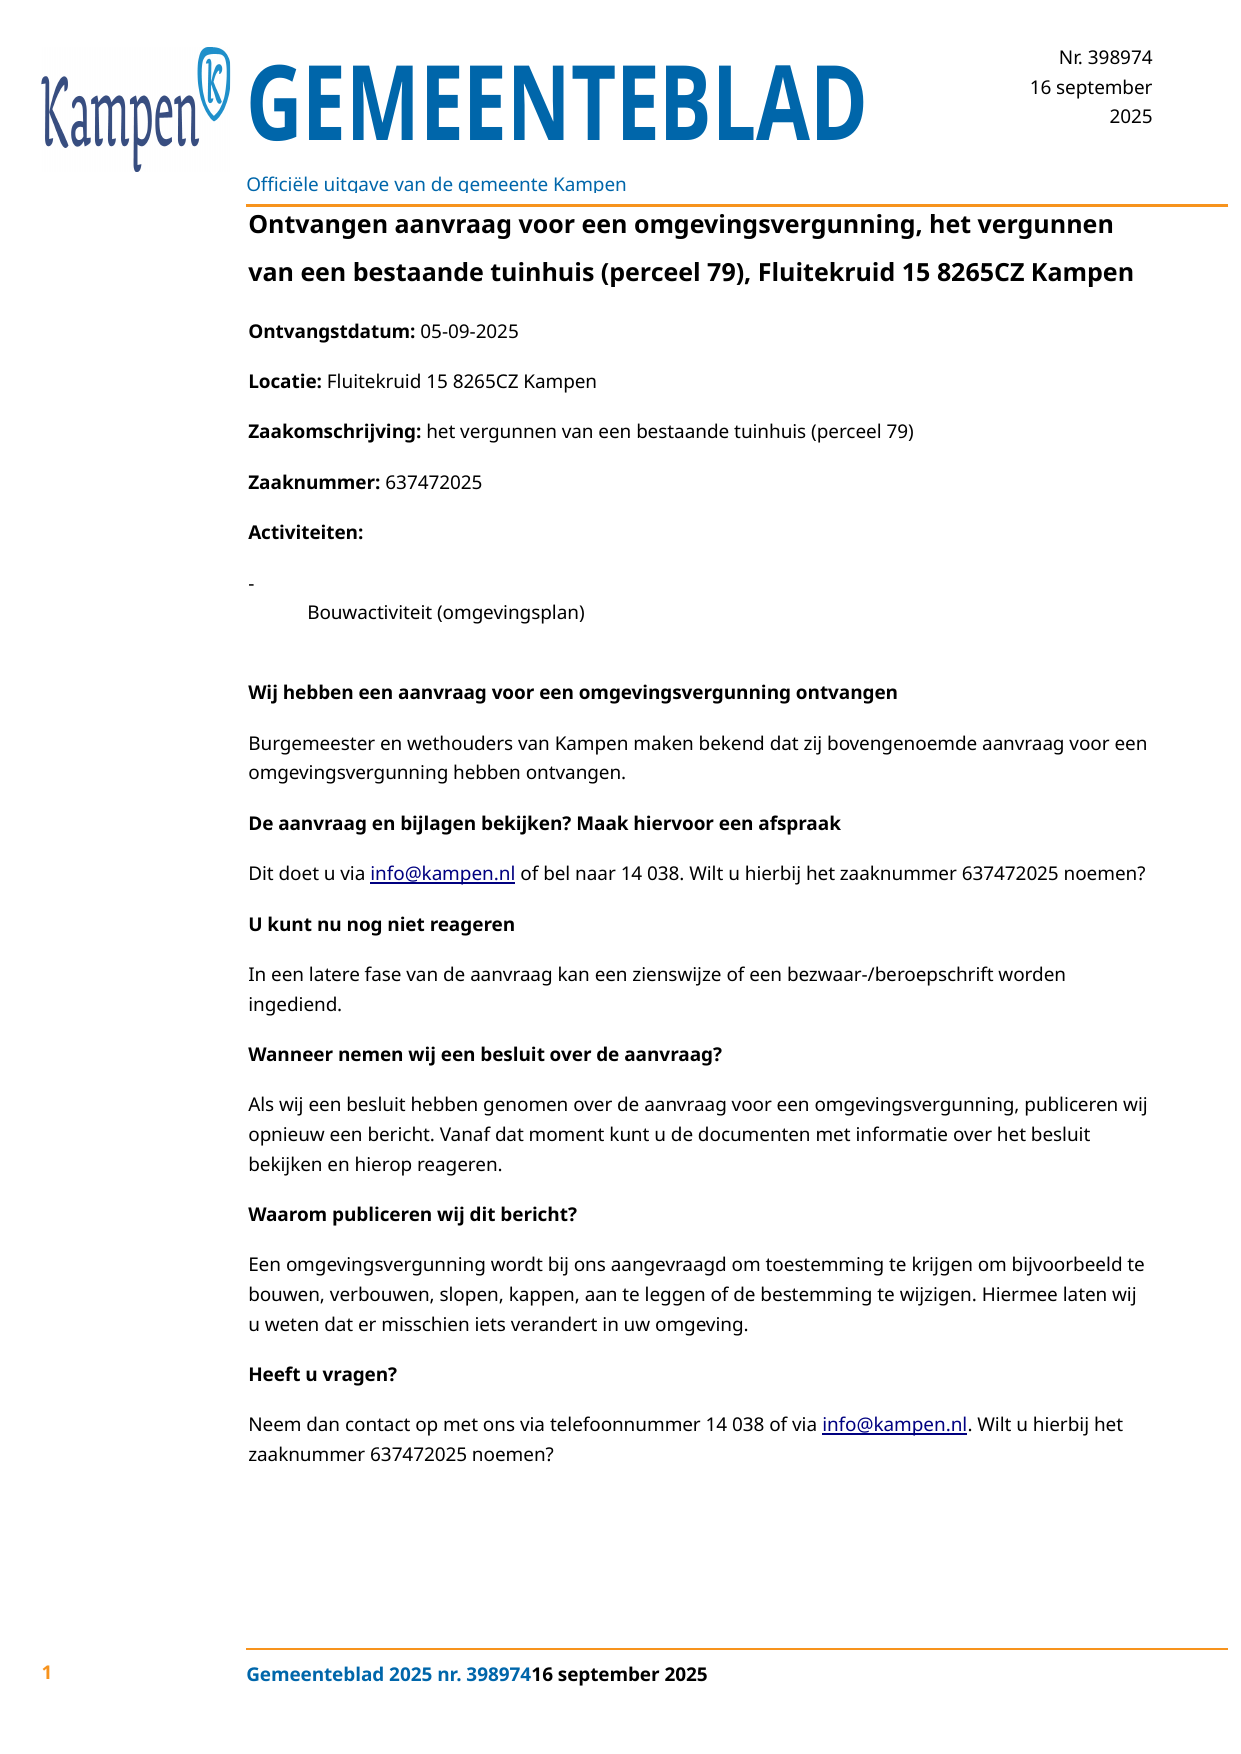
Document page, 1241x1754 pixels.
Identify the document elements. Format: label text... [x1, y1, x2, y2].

text Ontvangen aanvraag voor een omgevingsvergunning, het vergunnen van een bestaande tuinhuis (perceel 79), Fluitekruid 15 8265CZ Kampen [248, 207, 1152, 288]
text In een latere fase van de aanvraag kan een zienswijze of een bezwaar-/beroepschrift worden ingediend. [248, 961, 1152, 1017]
text Neem dan contact op met ons via telefoonnummer 14 038 of via info@kampen.nl. Wilt u hierbij het zaaknummer 637472025 noemen? [248, 1412, 1152, 1467]
text U kunt nu nog niet reageren [248, 911, 1152, 937]
text Zaakomschrijving: het vergunnen van een bestaande tuinhuis (perceel 79) [248, 419, 1152, 444]
list Bouwactiviteit (omgevingsplan) [248, 599, 1152, 625]
text Burgemeester en wethouders van Kampen maken bekend dat zij bovengenoemde aanvraag voor een omgevingsvergunning hebben ontvangen. [248, 730, 1152, 785]
text Heeft u vragen? [248, 1361, 1152, 1387]
text Ontvangstdatum: 05-09-2025 [248, 318, 1152, 344]
text Activiteiten: [248, 519, 1152, 545]
text Een omgevingsvergunning wordt bij ons aangevraagd om toestemming te krijgen om bijvoorbeeld te bouwen, verbouwen, slopen, kappen, aan te leggen of de bestemming te wijzigen. Hiermee laten wij u weten dat er misschien iets verandert in uw omgeving. [248, 1252, 1152, 1337]
text De aanvraag en bijlagen bekijken? Maak hiervoor een afspraak [248, 810, 1152, 836]
text Als wij een besluit hebben genomen over de aanvraag voor een omgevingsvergunning, publiceren wij opnieuw een bericht. Vanaf dat moment kunt u de documenten met informatie over het besluit bekijken en hierop reageren. [248, 1092, 1152, 1177]
text Locatie: Fluitekruid 15 8265CZ Kampen [248, 368, 1152, 394]
text Wanneer nemen wij een besluit over de aanvraag? [248, 1041, 1152, 1067]
text Waarom publiceren wij dit bericht? [248, 1201, 1152, 1227]
text Dit doet u via info@kampen.nl of bel naar 14 038. Wilt u hierbij het zaaknummer 637472025 noemen? [248, 860, 1152, 886]
picture [41, 47, 231, 172]
text Zaaknummer: 637472025 [248, 469, 1152, 495]
text Wij hebben een aanvraag voor een omgevingsvergunning ontvangen [248, 679, 1152, 705]
